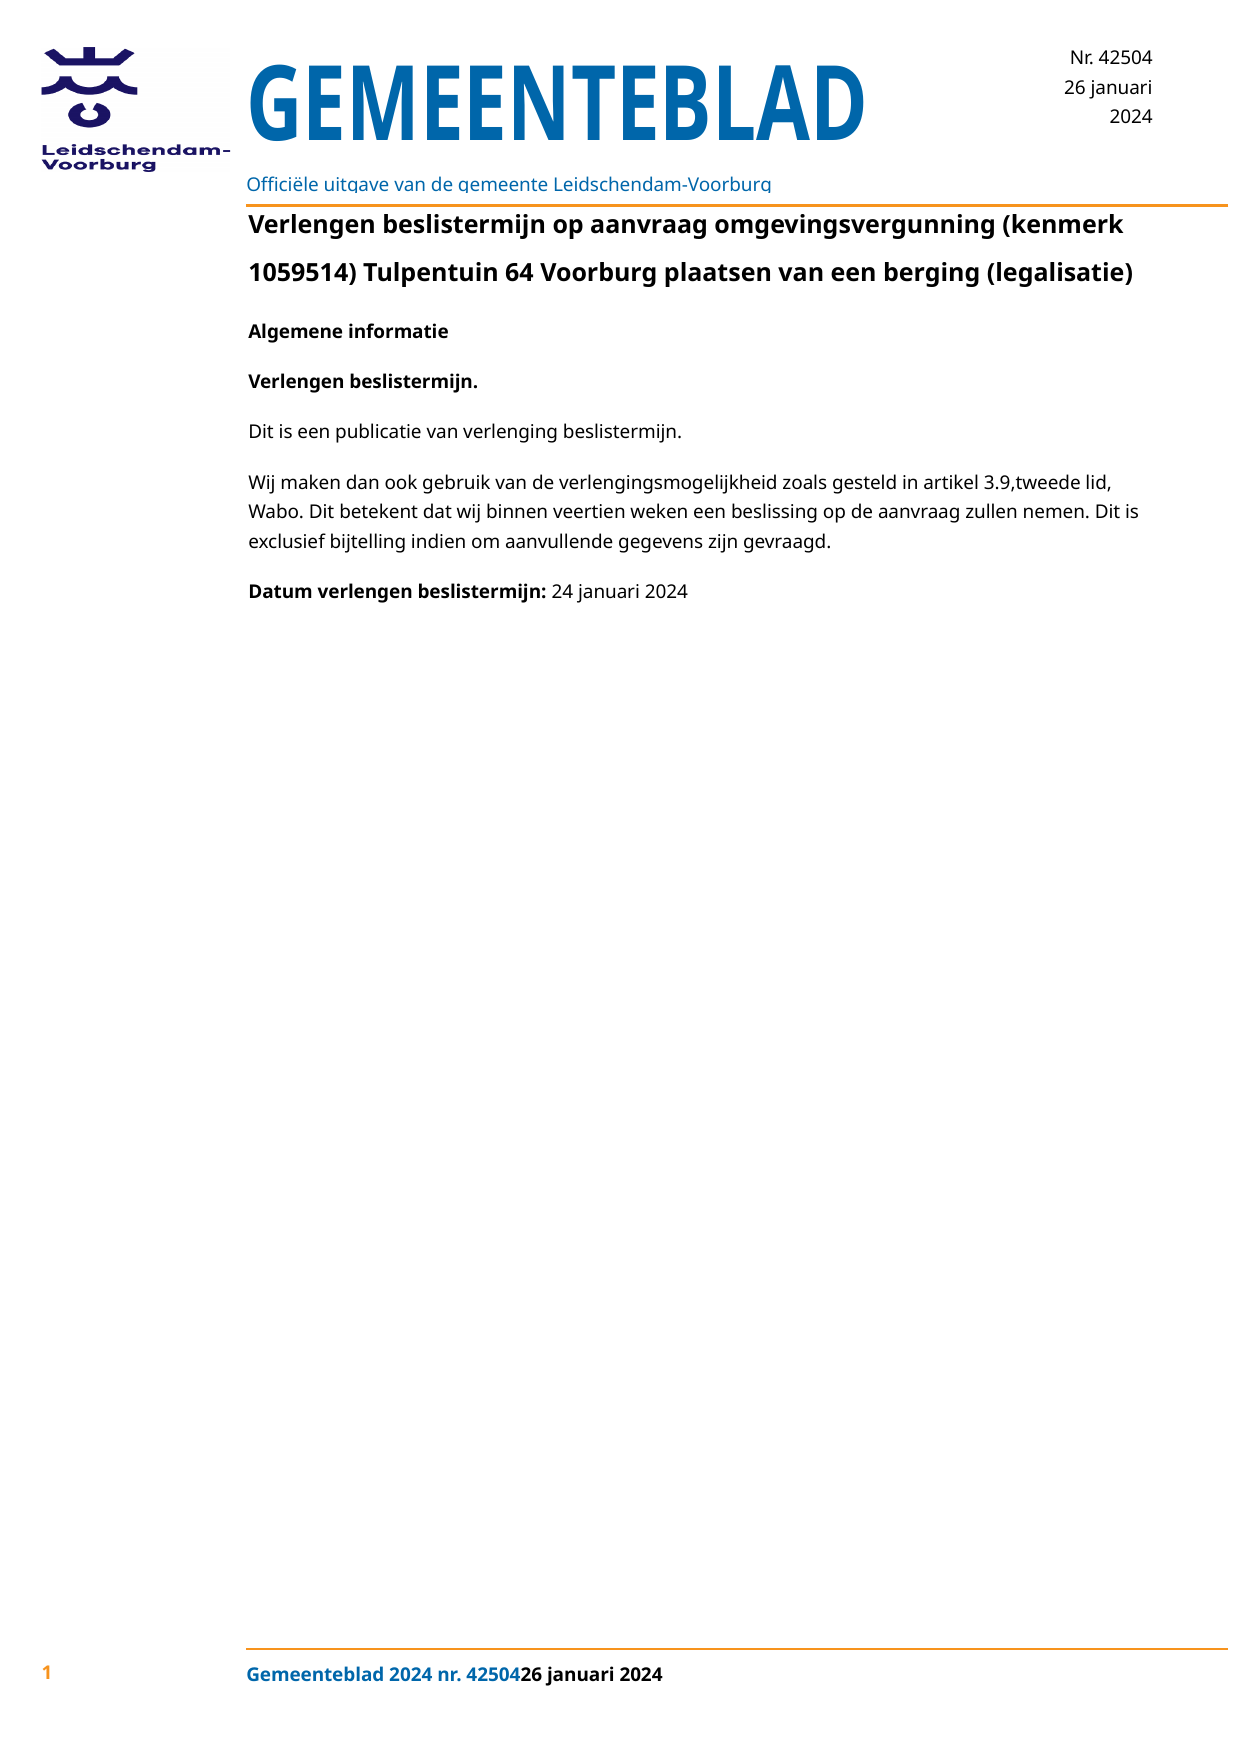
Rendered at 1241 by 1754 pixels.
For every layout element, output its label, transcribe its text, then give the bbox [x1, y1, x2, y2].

picture [41, 47, 231, 172]
text Algemene informatie [248, 318, 1152, 344]
text Wij maken dan ook gebruik van de verlengingsmogelijkheid zoals gesteld in artikel 3.9,tweede lid, Wabo. Dit betekent dat wij binnen veertien weken een beslissing op de aanvraag zullen nemen. Dit is exclusief bijtelling indien om aanvullende gegevens zijn gevraagd. [248, 469, 1152, 554]
text Dit is een publicatie van verlenging beslistermijn. [248, 419, 1152, 444]
text Verlengen beslistermijn. [248, 368, 1152, 394]
text Datum verlengen beslistermijn: 24 januari 2024 [248, 579, 1152, 604]
text Verlengen beslistermijn op aanvraag omgevingsvergunning (kenmerk 1059514) Tulpentuin 64 Voorburg plaatsen van een berging (legalisatie) [248, 207, 1152, 288]
